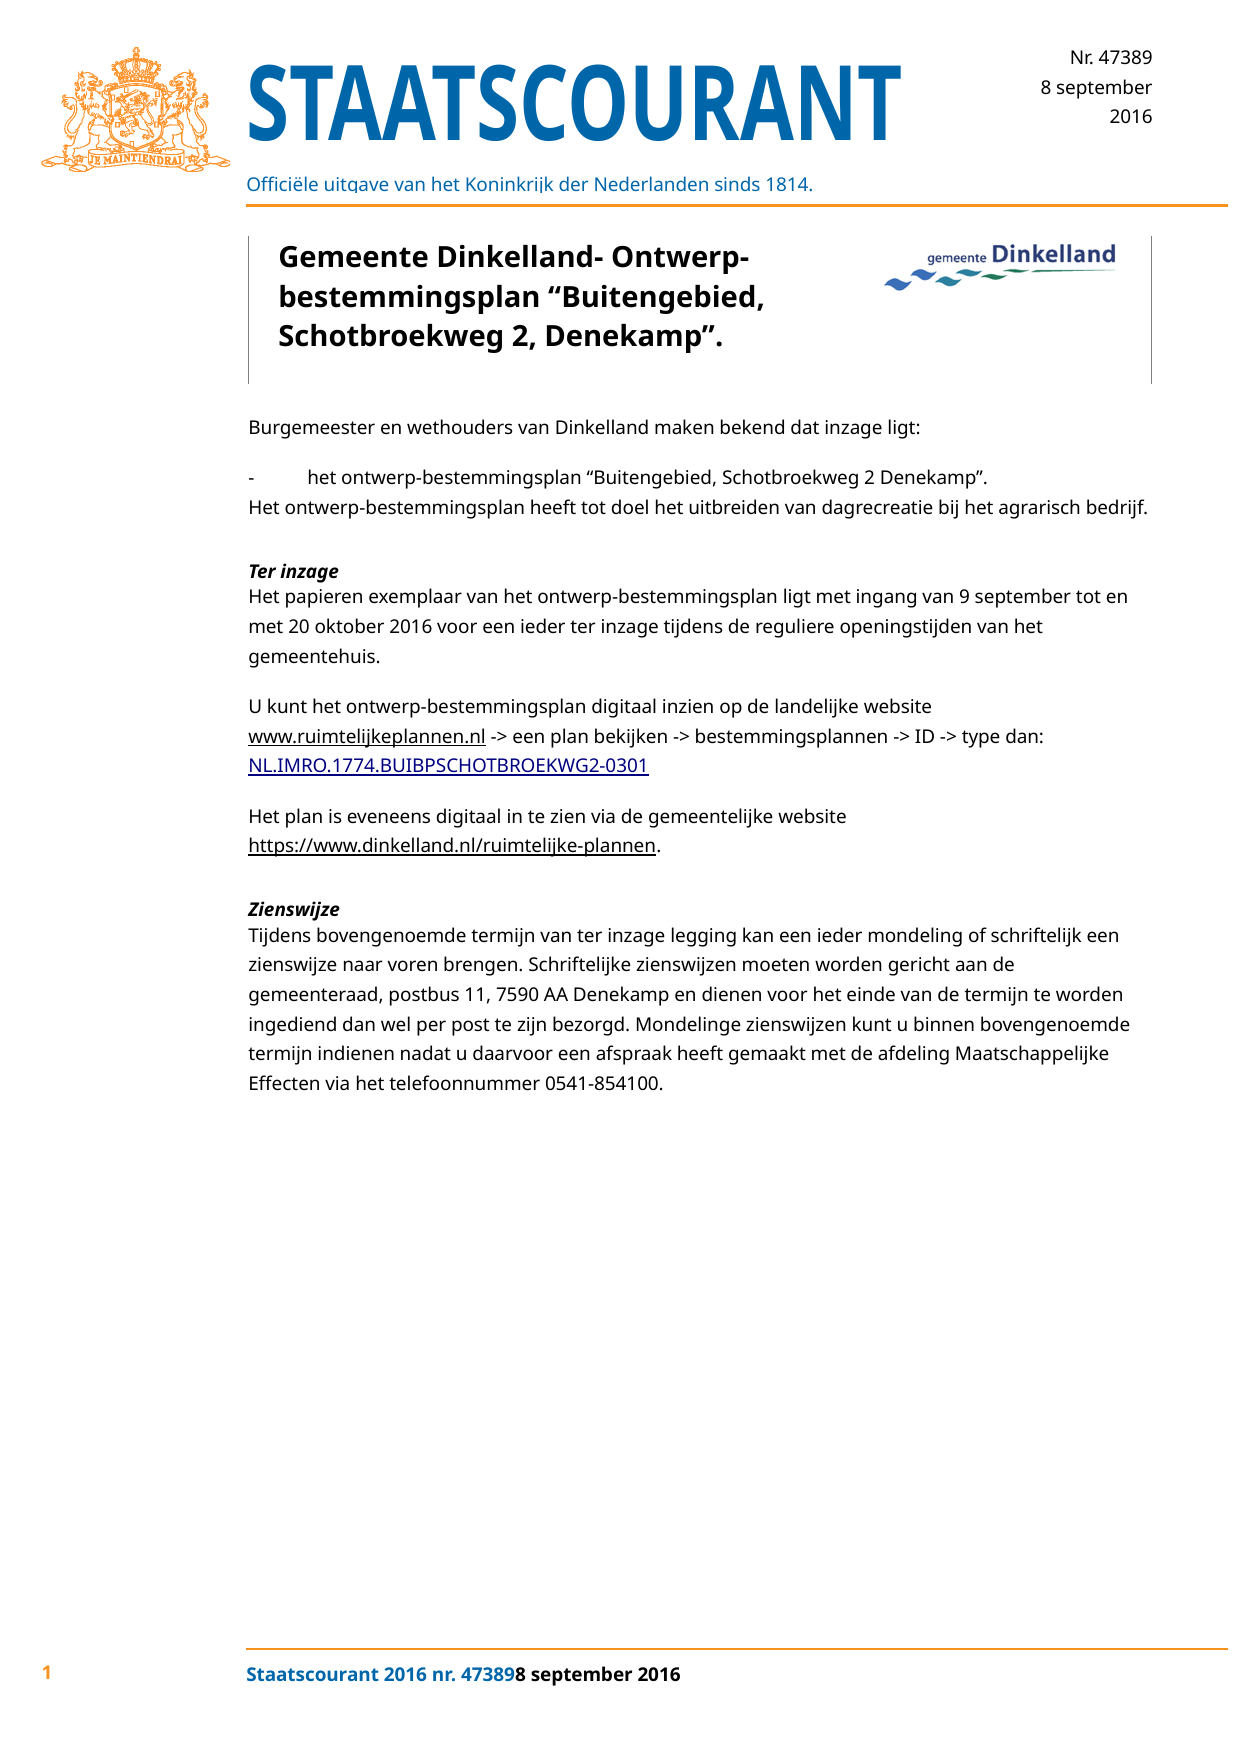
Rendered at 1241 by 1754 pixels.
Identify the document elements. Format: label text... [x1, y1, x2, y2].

picture [41, 47, 231, 172]
table_header Gemeente Dinkelland- Ontwerp-bestemmingsplan “Buitengebied, Schotbroekweg 2, Denekamp”. [249, 236, 850, 384]
text U kunt het ontwerp-bestemmingsplan digitaal inzien op de landelijke website www.ruimtelijkeplannen.nl -> een plan bekijken -> bestemmingsplannen -> ID -> type dan: NL.IMRO.1774.BUIBPSCHOTBROEKWG2-0301 [248, 693, 1152, 778]
list het ontwerp-bestemmingsplan “Buitengebied, Schotbroekweg 2 Denekamp”. [248, 464, 1152, 490]
text Het ontwerp-bestemmingsplan heeft tot doel het uitbreiden van dagrecreatie bij het agrarisch bedrijf. [248, 494, 1152, 520]
picture [882, 236, 1119, 296]
text Het plan is eveneens digitaal in te zien via de gemeentelijke website https://www.dinkelland.nl/ruimtelijke-plannen. [248, 803, 1152, 858]
text Burgemeester en wethouders van Dinkelland maken bekend dat inzage ligt: [248, 414, 1152, 440]
text Ter inzage [248, 558, 1152, 584]
text Het papieren exemplaar van het ontwerp-bestemmingsplan ligt met ingang van 9 september tot en met 20 oktober 2016 voor een ieder ter inzage tijdens de reguliere openingstijden van het gemeentehuis. [248, 584, 1152, 668]
text Tijdens bovengenoemde termijn van ter inzage legging kan een ieder mondeling of schriftelijk een zienswijze naar voren brengen. Schriftelijke zienswijzen moeten worden gericht aan de gemeenteraad, postbus 11, 7590 AA Denekamp en dienen voor het einde van de termijn te worden ingediend dan wel per post te zijn bezorgd. Mondelinge zienswijzen kunt u binnen bovengenoemde termijn indienen nadat u daarvoor een afspraak heeft gemaakt met de afdeling Maatschappelijke Effecten via het telefoonnummer 0541-854100. [248, 922, 1152, 1096]
table_header [850, 236, 1151, 384]
text Zienswijze [248, 896, 1152, 922]
